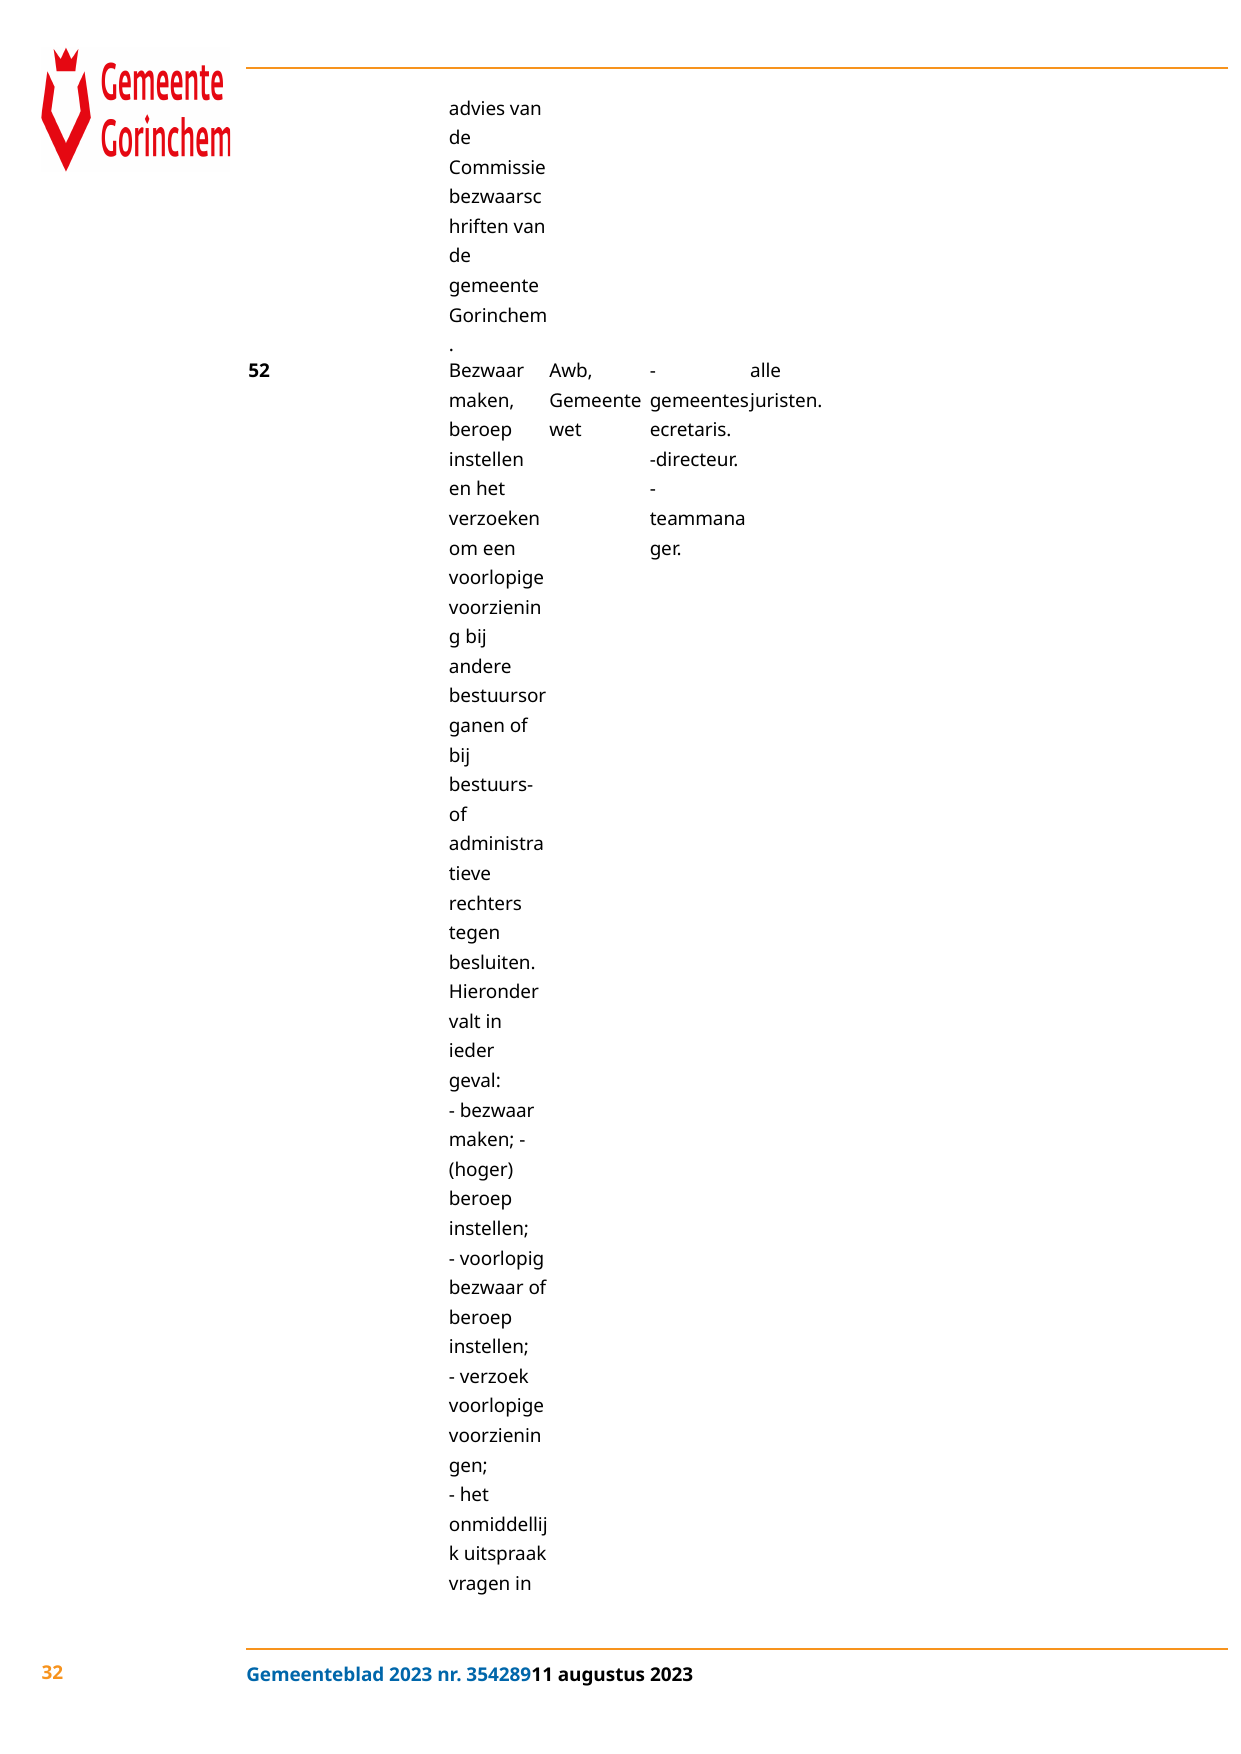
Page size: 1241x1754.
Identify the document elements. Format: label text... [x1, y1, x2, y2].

table_cell Bezwaar maken, beroep instellen en het verzoeken om een voorlopige voorziening bij andere bestuursorganen of bij bestuurs- of administratieve rechters tegen besluiten. Hieronder valt in ieder geval: - bezwaar maken; - (hoger) beroep instellen; - voorlopig bezwaar of beroep instellen; - verzoek voorlopige voorzieningen; - het onmiddellijk uitspraak vragen in [449, 357, 549, 1596]
table_cell 52 [248, 357, 348, 1596]
table_cell Awb, Gemeentewet [549, 357, 649, 1596]
table_cell [850, 357, 951, 1596]
table_cell [248, 95, 348, 357]
table_cell [1051, 357, 1152, 1596]
table_cell [549, 95, 649, 357]
table_cell alle juristen. [750, 357, 850, 1596]
table_cell [951, 95, 1051, 357]
table_cell [650, 95, 750, 357]
table_cell -gemeentesecretaris. -directeur. -teammanager. [650, 357, 750, 1596]
table_cell [1051, 95, 1152, 357]
picture [41, 47, 231, 172]
table_cell advies van de Commissie bezwaarschriften van de gemeente Gorinchem. [449, 95, 549, 357]
table_cell [951, 357, 1051, 1596]
table_cell [348, 357, 449, 1596]
table_cell [850, 95, 951, 357]
table_cell [348, 95, 449, 357]
table_cell [750, 95, 850, 357]
